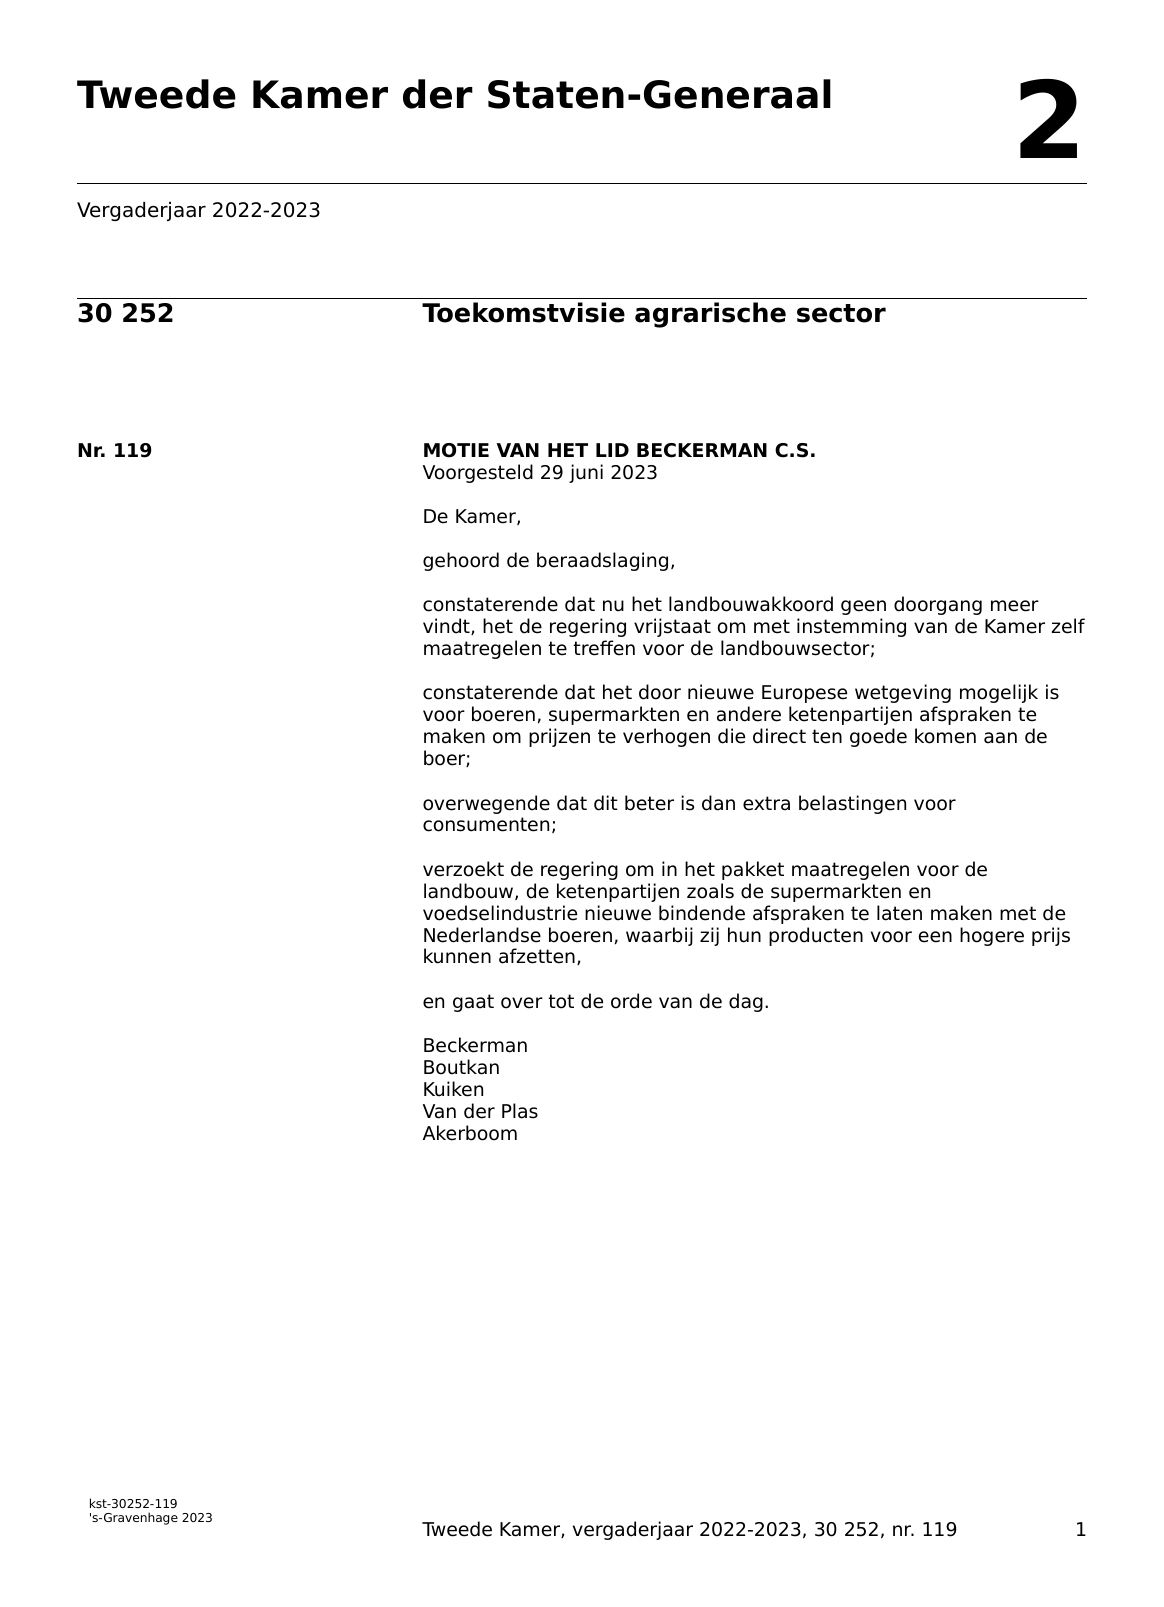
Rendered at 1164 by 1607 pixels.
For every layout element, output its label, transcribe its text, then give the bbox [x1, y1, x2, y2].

text overwegende dat dit beter is dan extra belastingen voor consumenten; [422, 792, 1087, 836]
text 's-Gravenhage 2023 [88, 1511, 323, 1525]
text kst-30252-119 [88, 1497, 323, 1511]
text en gaat over tot de orde van de dag. [422, 991, 1087, 1013]
table_cell Vergaderjaar 2022-2023 [77, 184, 1087, 298]
text verzoekt de regering om in het pakket maatregelen voor de landbouw, de ketenpartijen zoals de supermarkten en voedselindustrie nieuwe bindende afspraken te laten maken met de Nederlandse boeren, waarbij zij hun producten voor een hogere prijs kunnen afzetten, [422, 858, 1087, 968]
subtitle Nr. 119 MOTIE VAN HET LID BECKERMAN C.S. [77, 440, 1087, 462]
text Kuiken [422, 1079, 1087, 1101]
text constaterende dat het door nieuwe Europese wetgeving mogelijk is voor boeren, supermarkten en andere ketenpartijen afspraken te maken om prijzen te verhogen die direct ten goede komen aan de boer; [422, 682, 1087, 770]
table_header 2 [886, 59, 1087, 183]
table_header Tweede Kamer der Staten-Generaal [77, 59, 886, 183]
text Voorgesteld 29 juni 2023 [422, 462, 1087, 484]
text Akerboom [422, 1123, 1087, 1145]
text constaterende dat nu het landbouwakkoord geen doorgang meer vindt, het de regering vrijstaat om met instemming van de Kamer zelf maatregelen te treffen voor de landbouwsector; [422, 594, 1087, 660]
subtitle 30 252 Toekomstvisie agrarische sector [77, 299, 1087, 329]
text Boutkan [422, 1057, 1087, 1079]
text De Kamer, [422, 506, 1087, 528]
text gehoord de beraadslaging, [422, 550, 1087, 572]
text Beckerman [422, 1035, 1087, 1057]
text Van der Plas [422, 1101, 1087, 1123]
